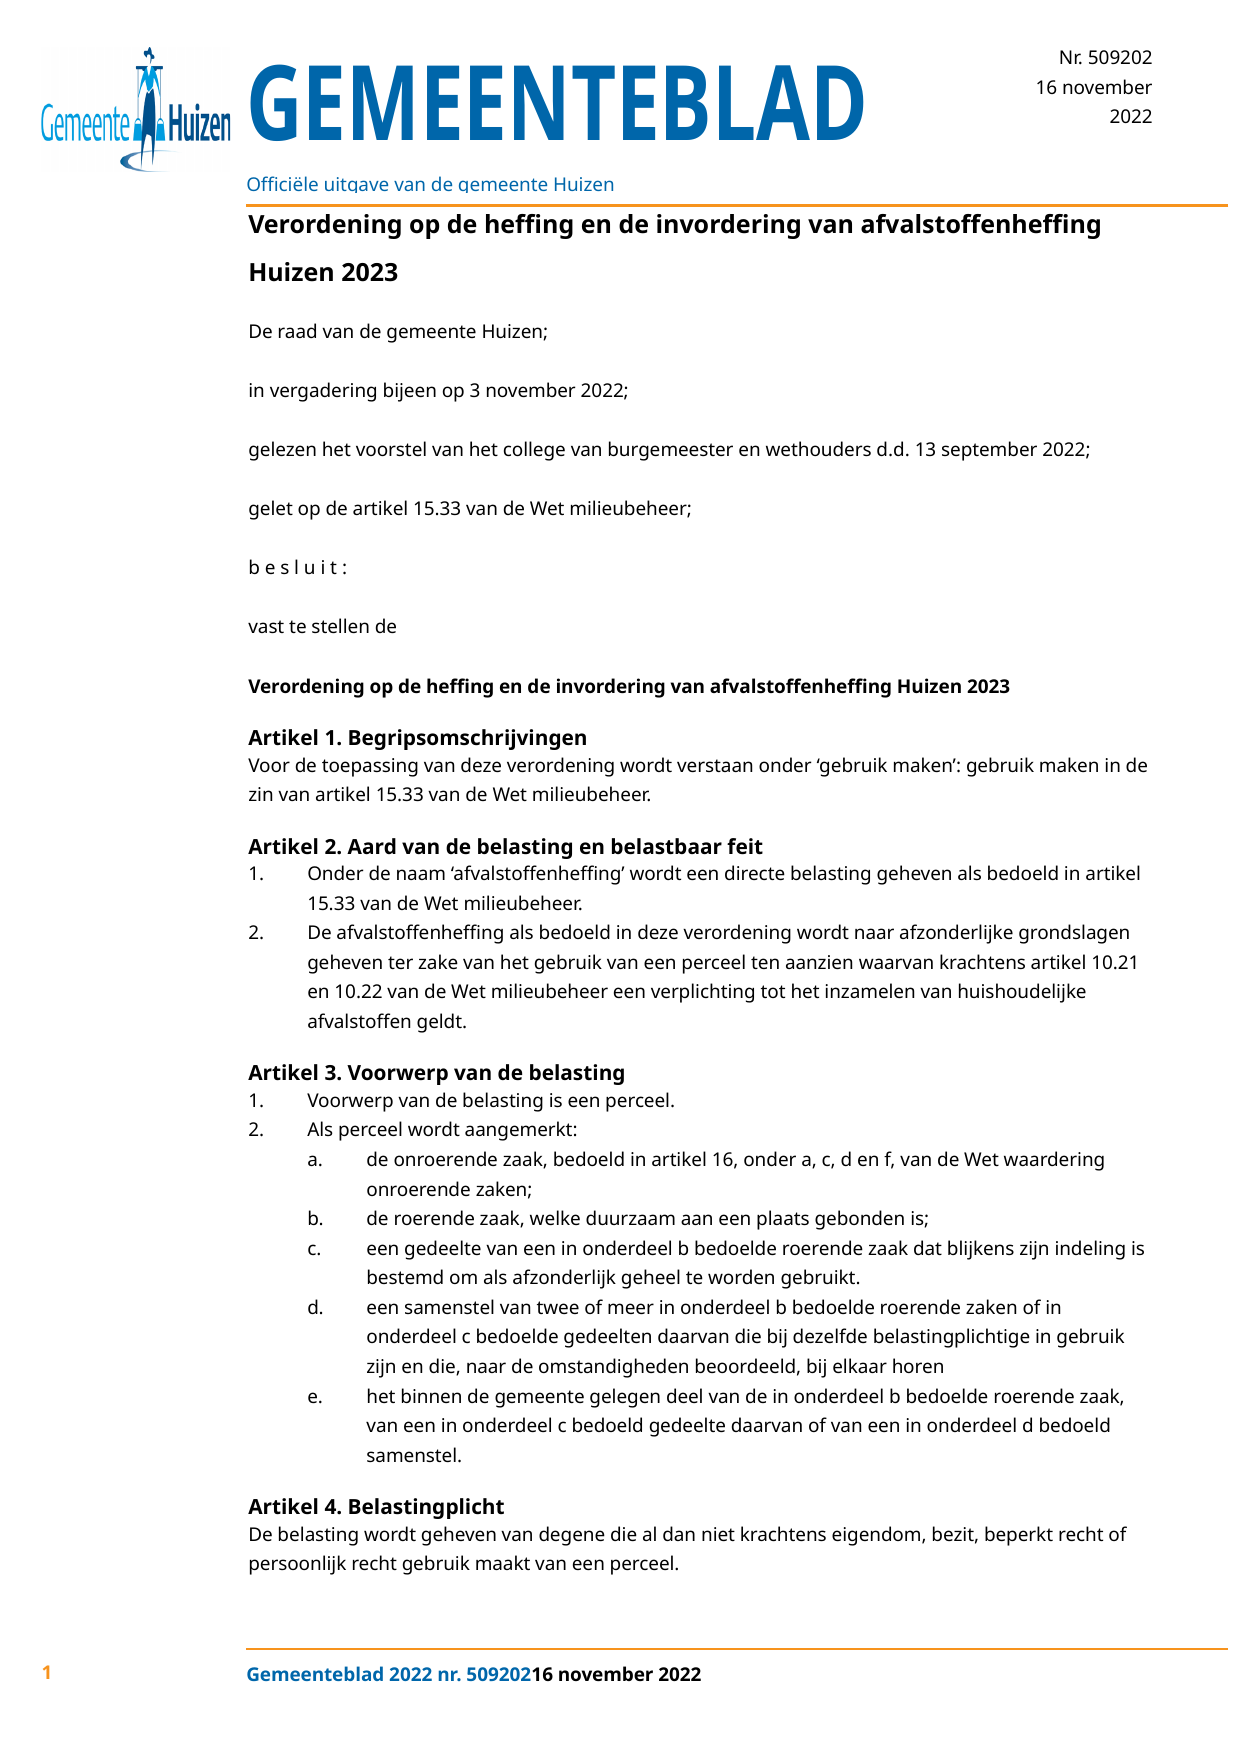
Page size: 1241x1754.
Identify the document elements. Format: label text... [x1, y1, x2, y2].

text vast te stellen de [248, 614, 1152, 639]
text Voor de toepassing van deze verordening wordt verstaan onder ‘gebruik maken’: gebruik maken in de zin van artikel 15.33 van de Wet milieubeheer. [248, 752, 1152, 807]
text gelet op de artikel 15.33 van de Wet milieubeheer; [248, 495, 1152, 521]
text Artikel 1. Begripsomschrijvingen [248, 723, 1152, 752]
list het binnen de gemeente gelegen deel van de in onderdeel b bedoelde roerende zaak, van een in onderdeel c bedoeld gedeelte daarvan of van een in onderdeel d bedoeld samenstel. [307, 1383, 1152, 1468]
text Artikel 3. Voorwerp van de belasting [248, 1058, 1152, 1087]
list Als perceel wordt aangemerkt: [248, 1117, 1152, 1142]
text in vergadering bijeen op 3 november 2022; [248, 377, 1152, 403]
list Onder de naam ‘afvalstoffenheffing’ wordt een directe belasting geheven als bedoeld in artikel 15.33 van de Wet milieubeheer. [248, 860, 1152, 916]
text Artikel 2. Aard van de belasting en belastbaar feit [248, 832, 1152, 860]
text b e s l u i t : [248, 554, 1152, 580]
text De belasting wordt geheven van degene die al dan niet krachtens eigendom, bezit, beperkt recht of persoonlijk recht gebruik maakt van een perceel. [248, 1521, 1152, 1576]
text Verordening op de heffing en de invordering van afvalstoffenheffing Huizen 2023 [248, 207, 1152, 288]
picture [41, 47, 231, 172]
list een samenstel van twee of meer in onderdeel b bedoelde roerende zaken of in onderdeel c bedoelde gedeelten daarvan die bij dezelfde belastingplichtige in gebruik zijn en die, naar de omstandigheden beoordeeld, bij elkaar horen [307, 1294, 1152, 1379]
list de roerende zaak, welke duurzaam aan een plaats gebonden is; [307, 1205, 1152, 1231]
text De raad van de gemeente Huizen; [248, 318, 1152, 344]
text Verordening op de heffing en de invordering van afvalstoffenheffing Huizen 2023 [248, 673, 1152, 699]
text gelezen het voorstel van het college van burgemeester en wethouders d.d. 13 september 2022; [248, 436, 1152, 462]
list Voorwerp van de belasting is een perceel. [248, 1087, 1152, 1113]
list De afvalstoffenheffing als bedoeld in deze verordening wordt naar afzonderlijke grondslagen geheven ter zake van het gebruik van een perceel ten aanzien waarvan krachtens artikel 10.21 en 10.22 van de Wet milieubeheer een verplichting tot het inzamelen van huishoudelijke afvalstoffen geldt. [248, 919, 1152, 1034]
list de onroerende zaak, bedoeld in artikel 16, onder a, c, d en f, van de Wet waardering onroerende zaken; [307, 1146, 1152, 1201]
list een gedeelte van een in onderdeel b bedoelde roerende zaak dat blijkens zijn indeling is bestemd om als afzonderlijk geheel te worden gebruikt. [307, 1235, 1152, 1290]
text Artikel 4. Belastingplicht [248, 1492, 1152, 1521]
